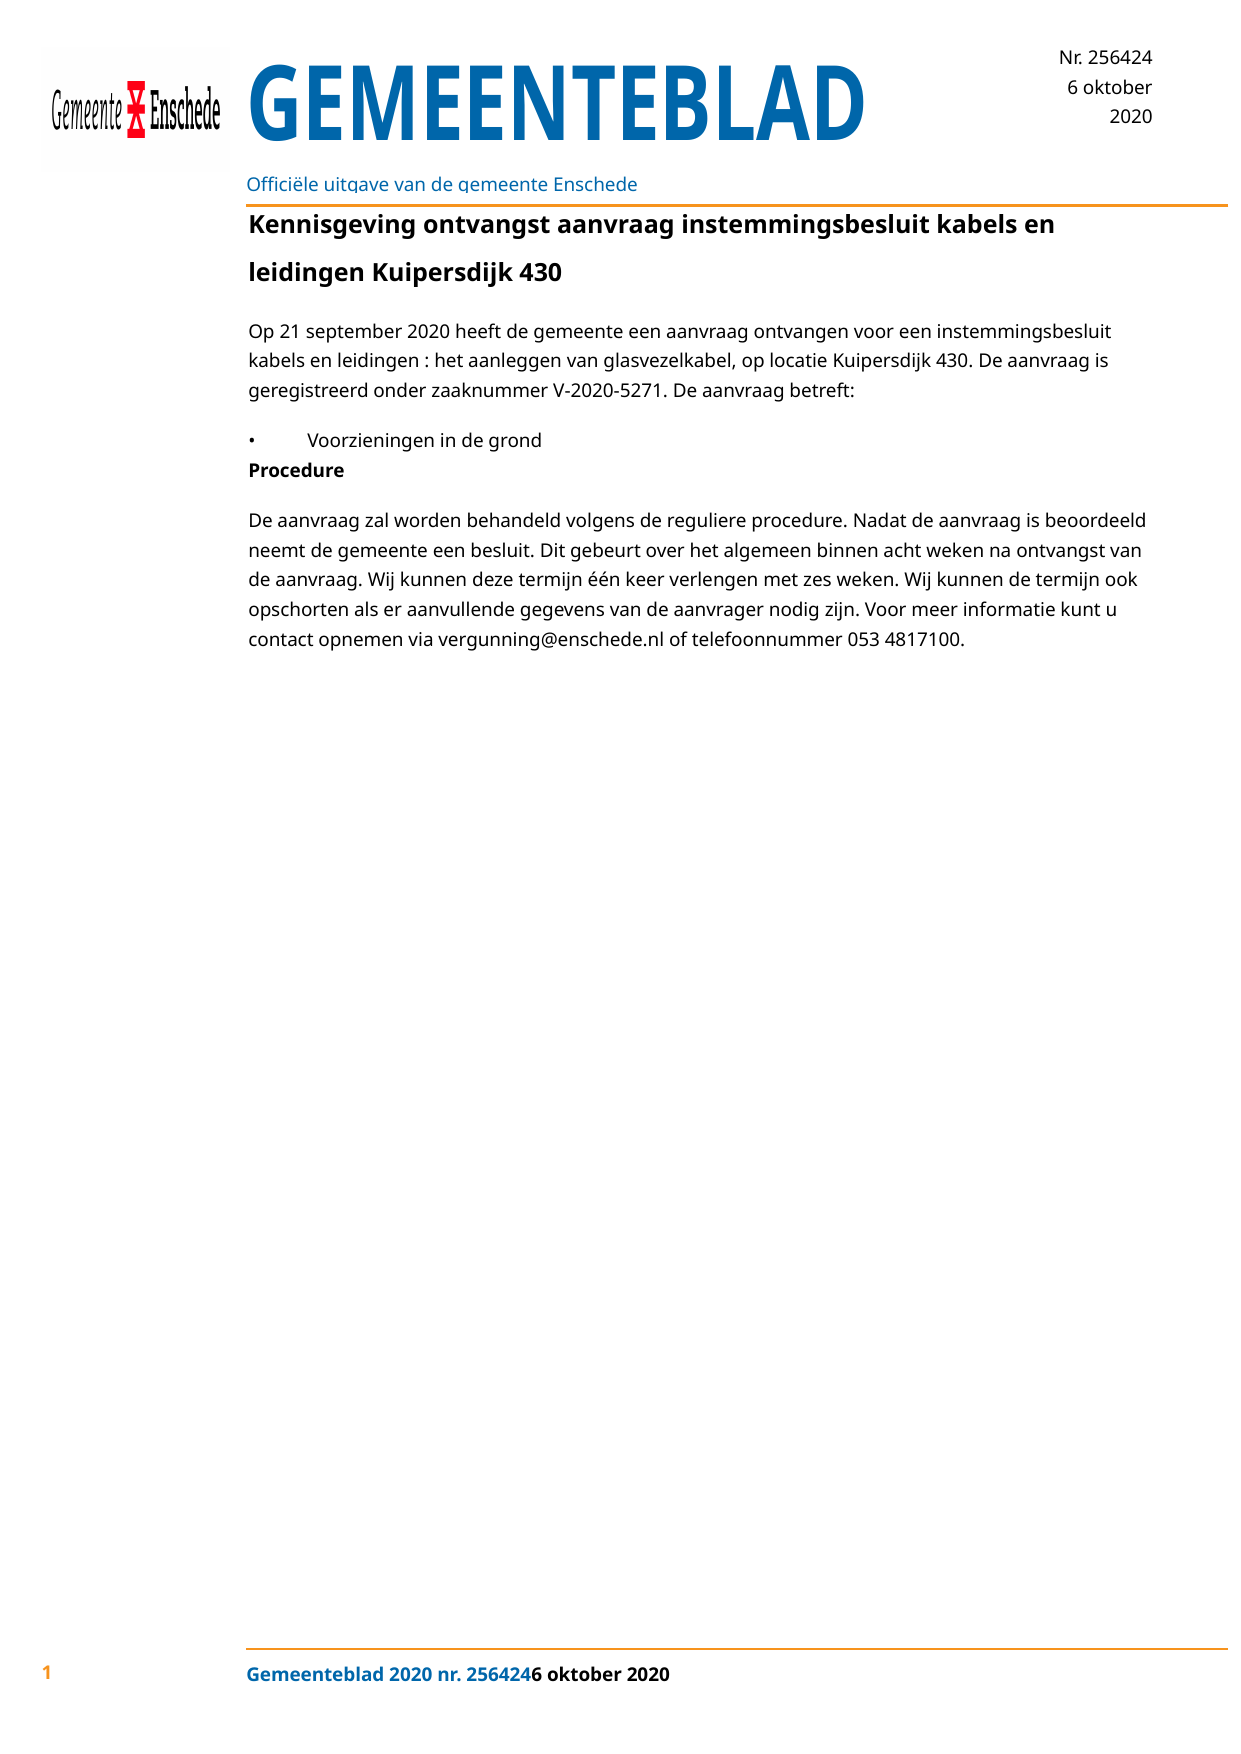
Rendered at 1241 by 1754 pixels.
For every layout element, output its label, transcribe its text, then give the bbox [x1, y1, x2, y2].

text Op 21 september 2020 heeft de gemeente een aanvraag ontvangen voor een instemmingsbesluit kabels en leidingen : het aanleggen van glasvezelkabel, op locatie Kuipersdijk 430. De aanvraag is geregistreerd onder zaaknummer V-2020-5271. De aanvraag betreft: [248, 318, 1152, 403]
text Procedure [248, 457, 1152, 483]
text De aanvraag zal worden behandeld volgens de reguliere procedure. Nadat de aanvraag is beoordeeld neemt de gemeente een besluit. Dit gebeurt over het algemeen binnen acht weken na ontvangst van de aanvraag. Wij kunnen deze termijn één keer verlengen met zes weken. Wij kunnen de termijn ook opschorten als er aanvullende gegevens van de aanvrager nodig zijn. Voor meer informatie kunt u contact opnemen via vergunning@enschede.nl of telefoonnummer 053 4817100. [248, 507, 1152, 652]
text Kennisgeving ontvangst aanvraag instemmingsbesluit kabels en leidingen Kuipersdijk 430 [248, 207, 1152, 288]
list Voorzieningen in de grond [248, 427, 1152, 453]
picture [41, 47, 231, 172]
